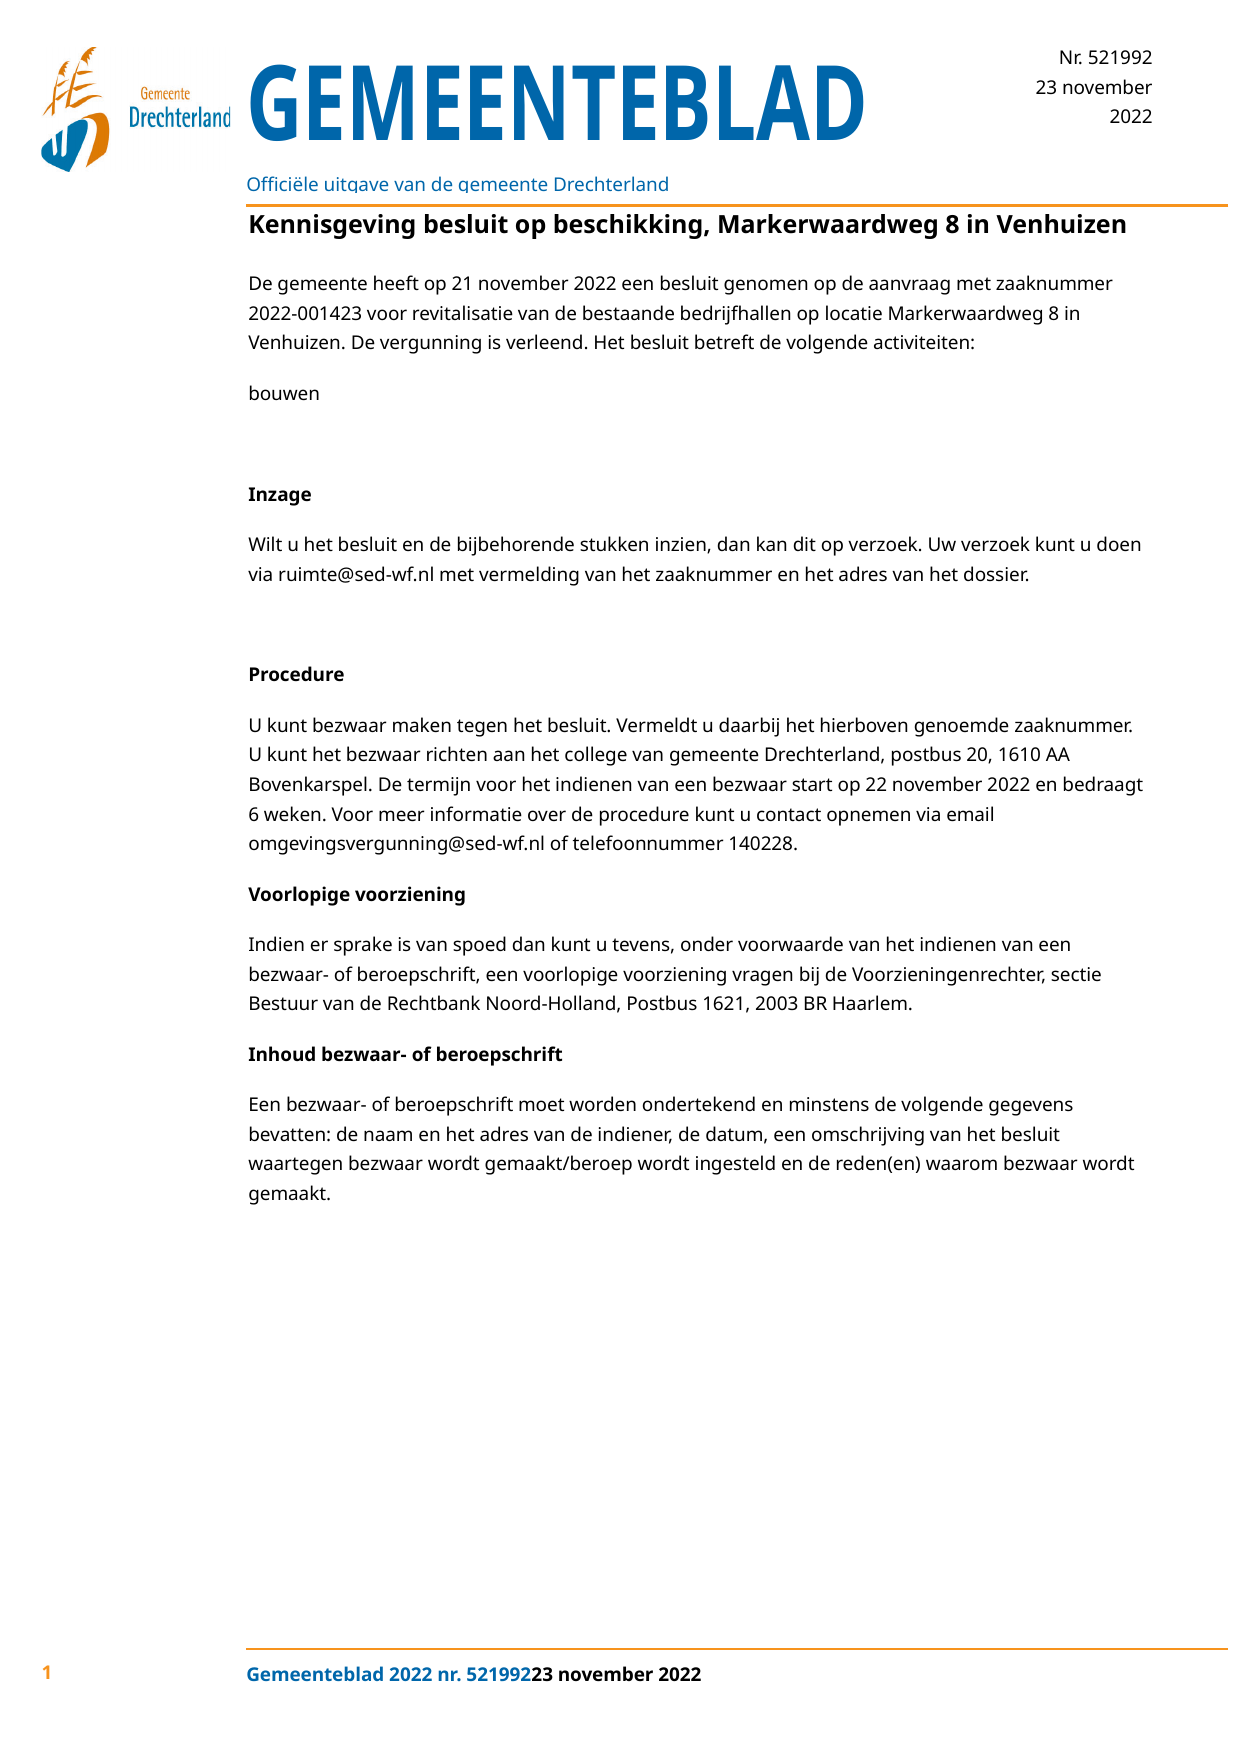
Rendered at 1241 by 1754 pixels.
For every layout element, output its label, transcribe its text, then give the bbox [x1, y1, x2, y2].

text Indien er sprake is van spoed dan kunt u tevens, onder voorwaarde van het indienen van een bezwaar- of beroepschrift, een voorlopige voorziening vragen bij de Voorzieningenrechter, sectie Bestuur van de Rechtbank Noord-Holland, Postbus 1621, 2003 BR Haarlem. [248, 931, 1152, 1016]
picture [226, 115, 231, 124]
picture [41, 47, 231, 172]
text Een bezwaar- of beroepschrift moet worden ondertekend en minstens de volgende gegevens bevatten: de naam en het adres van de indiener, de datum, een omschrijving van het besluit waartegen bezwaar wordt gemaakt/beroep wordt ingesteld en de reden(en) waarom bezwaar wordt gemaakt. [248, 1091, 1152, 1206]
text bouwen [248, 380, 1152, 406]
text Wilt u het besluit en de bijbehorende stukken inzien, dan kan dit op verzoek. Uw verzoek kunt u doen via ruimte@sed-wf.nl met vermelding van het zaaknummer en het adres van het dossier. [248, 531, 1152, 586]
text Kennisgeving besluit op beschikking, Markerwaardweg 8 in Venhuizen [248, 207, 1152, 241]
text De gemeente heeft op 21 november 2022 een besluit genomen op de aanvraag met zaaknummer 2022-001423 voor revitalisatie van de bestaande bedrijfhallen op locatie Markerwaardweg 8 in Venhuizen. De vergunning is verleend. Het besluit betreft de volgende activiteiten: [248, 270, 1152, 355]
text Voorlopige voorziening [248, 881, 1152, 906]
text Inhoud bezwaar- of beroepschrift [248, 1041, 1152, 1066]
text U kunt bezwaar maken tegen het besluit. Vermeldt u daarbij het hierboven genoemde zaaknummer. U kunt het bezwaar richten aan het college van gemeente Drechterland, postbus 20, 1610 AA Bovenkarspel. De termijn voor het indienen van een bezwaar start op 22 november 2022 en bedraagt 6 weken. Voor meer informatie over de procedure kunt u contact opnemen via email omgevingsvergunning@sed-wf.nl of telefoonnummer 140228. [248, 712, 1152, 856]
text Procedure [248, 662, 1152, 687]
picture [41, 158, 64, 172]
text Inzage [248, 481, 1152, 506]
